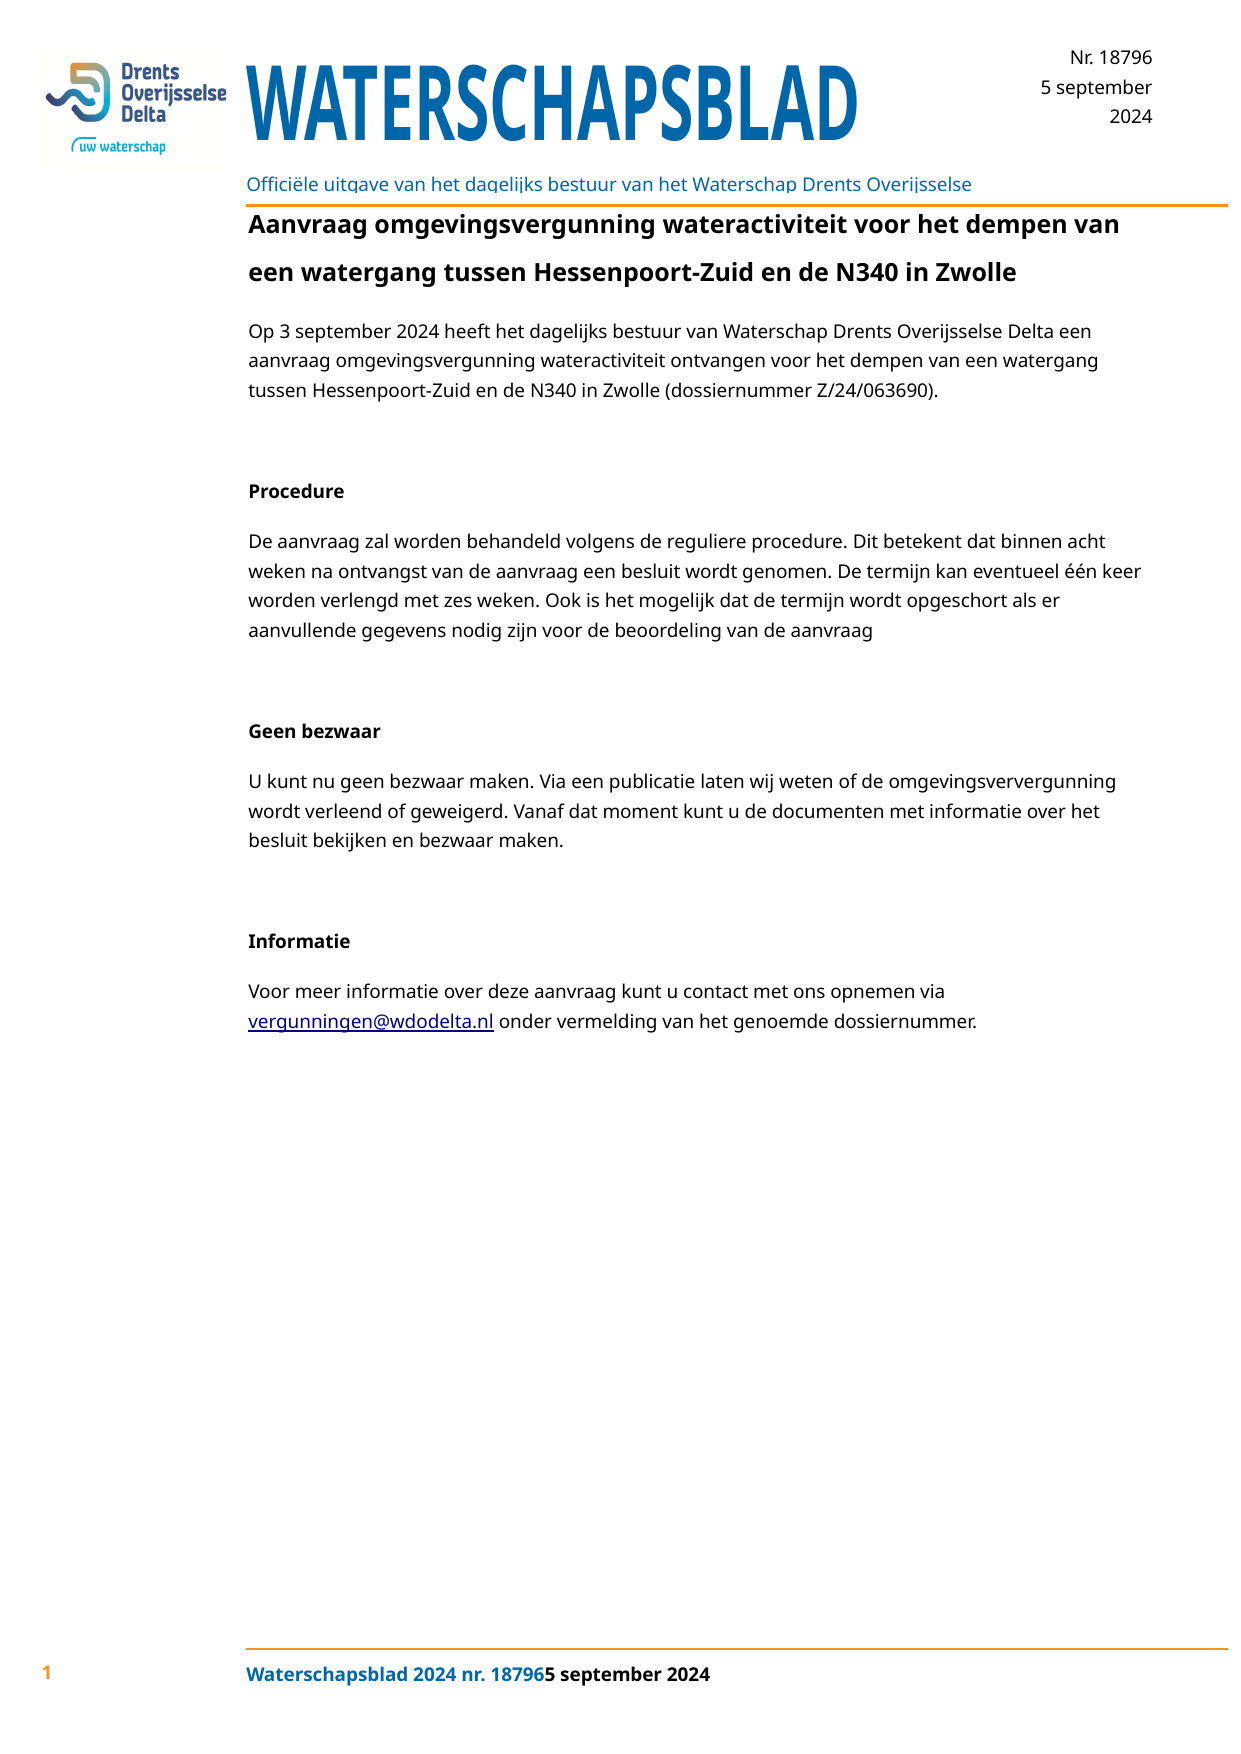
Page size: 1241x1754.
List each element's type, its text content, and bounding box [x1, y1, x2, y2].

text Procedure [248, 478, 1152, 504]
text Geen bezwaar [248, 718, 1152, 744]
text Aanvraag omgevingsvergunning wateractiviteit voor het dempen van een watergang tussen Hessenpoort-Zuid en de N340 in Zwolle [248, 207, 1152, 288]
text Op 3 september 2024 heeft het dagelijks bestuur van Waterschap Drents Overijsselse Delta een aanvraag omgevingsvergunning wateractiviteit ontvangen voor het dempen van een watergang tussen Hessenpoort-Zuid en de N340 in Zwolle (dossiernummer Z/24/063690). [248, 318, 1152, 403]
text Voor meer informatie over deze aanvraag kunt u contact met ons opnemen via vergunningen@wdodelta.nl onder vermelding van het genoemde dossiernummer. [248, 979, 1152, 1034]
text De aanvraag zal worden behandeld volgens de reguliere procedure. Dit betekent dat binnen acht weken na ontvangst van de aanvraag een besluit wordt genomen. De termijn kan eventueel één keer worden verlengd met zes weken. Ook is het mogelijk dat de termijn wordt opgeschort als er aanvullende gegevens nodig zijn voor de beoordeling van de aanvraag [248, 528, 1152, 643]
picture [41, 47, 231, 172]
text Informatie [248, 928, 1152, 954]
text U kunt nu geen bezwaar maken. Via een publicatie laten wij weten of de omgevingsververgunning wordt verleend of geweigerd. Vanaf dat moment kunt u de documenten met informatie over het besluit bekijken en bezwaar maken. [248, 768, 1152, 853]
